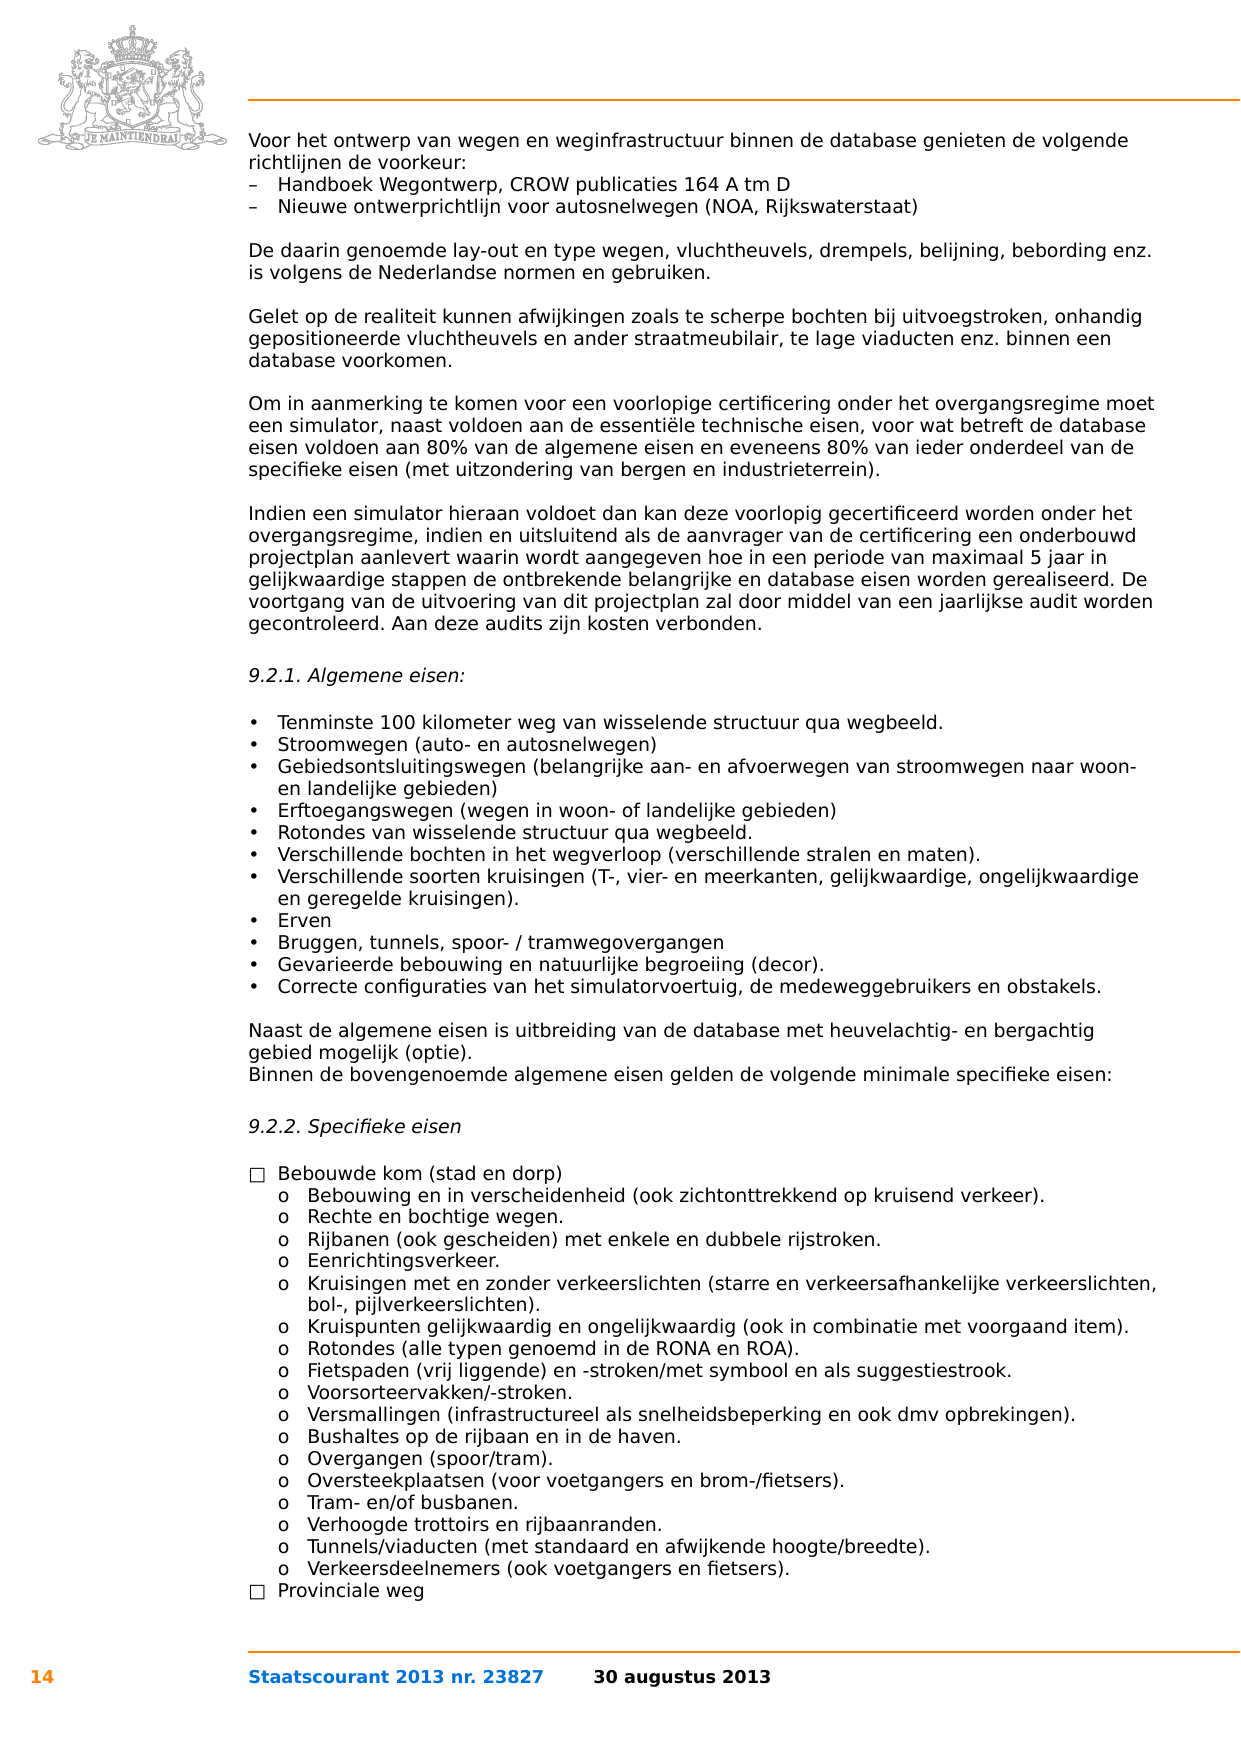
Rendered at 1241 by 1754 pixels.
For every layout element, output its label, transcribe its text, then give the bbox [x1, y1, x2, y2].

text Gelet op de realiteit kunnen afwijkingen zoals te scherpe bochten bij uitvoegstroken, onhandig gepositioneerde vluchtheuvels en ander straatmeubilair, te lage viaducten enz. binnen een database voorkomen. [248, 306, 1163, 371]
text – Handboek Wegontwerp, CROW publicaties 164 A tm D [248, 174, 1163, 196]
picture [38, 25, 227, 150]
text Voor het ontwerp van wegen en weginfrastructuur binnen de database genieten de volgende richtlijnen de voorkeur: [248, 130, 1163, 174]
text o Overgangen (spoor/tram). [278, 1448, 1163, 1470]
text o Voorsorteervakken/-stroken. [278, 1382, 1163, 1404]
text o Rotondes (alle typen genoemd in de RONA en ROA). [278, 1338, 1163, 1360]
text o Fietspaden (vrij liggende) en -stroken/met symbool en als suggestiestrook. [278, 1360, 1163, 1382]
text Naast de algemene eisen is uitbreiding van de database met heuvelachtig- en bergachtig gebied mogelijk (optie). [248, 1019, 1163, 1063]
text □ Bebouwde kom (stad en dorp) [248, 1162, 1163, 1184]
text • Verschillende soorten kruisingen (T-, vier- en meerkanten, gelijkwaardige, ongelijkwaardige en geregelde kruisingen). [248, 866, 1163, 910]
text – Nieuwe ontwerprichtlijn voor autosnelwegen (NOA, Rijkswaterstaat) [248, 196, 1163, 218]
text • Stroomwegen (auto- en autosnelwegen) [248, 734, 1163, 756]
text o Rechte en bochtige wegen. [278, 1206, 1163, 1228]
text • Gevarieerde bebouwing en natuurlijke begroeiing (decor). [248, 954, 1163, 976]
subtitle 9.2.1. Algemene eisen: [248, 665, 1163, 687]
text Om in aanmerking te komen voor een voorlopige certificering onder het overgangsregime moet een simulator, naast voldoen aan de essentiële technische eisen, voor wat betreft de database eisen voldoen aan 80% van de algemene eisen en eveneens 80% van ieder onderdeel van de specifieke eisen (met uitzondering van bergen en industrieterrein). [248, 393, 1163, 481]
text o Eenrichtingsverkeer. [278, 1250, 1163, 1272]
text o Bushaltes op de rijbaan en in de haven. [278, 1426, 1163, 1448]
text • Correcte configuraties van het simulatorvoertuig, de medeweggebruikers en obstakels. [248, 976, 1163, 998]
text o Rijbanen (ook gescheiden) met enkele en dubbele rijstroken. [278, 1228, 1163, 1250]
text o Oversteekplaatsen (voor voetgangers en brom-/fietsers). [278, 1470, 1163, 1492]
text • Erftoegangswegen (wegen in woon- of landelijke gebieden) [248, 800, 1163, 822]
text o Tram- en/of busbanen. [278, 1492, 1163, 1514]
text • Bruggen, tunnels, spoor- / tramwegovergangen [248, 932, 1163, 954]
text • Verschillende bochten in het wegverloop (verschillende stralen en maten). [248, 844, 1163, 866]
subtitle 9.2.2. Specifieke eisen [248, 1116, 1163, 1137]
text o Kruisingen met en zonder verkeerslichten (starre en verkeersafhankelijke verkeerslichten, bol-, pijlverkeerslichten). [278, 1272, 1163, 1316]
text • Tenminste 100 kilometer weg van wisselende structuur qua wegbeeld. [248, 712, 1163, 734]
text o Versmallingen (infrastructureel als snelheidsbeperking en ook dmv opbrekingen). [278, 1404, 1163, 1426]
text o Kruispunten gelijkwaardig en ongelijkwaardig (ook in combinatie met voorgaand item). [278, 1316, 1163, 1338]
text o Tunnels/viaducten (met standaard en afwijkende hoogte/breedte). [278, 1536, 1163, 1558]
text o Verkeersdeelnemers (ook voetgangers en fietsers). [278, 1558, 1163, 1580]
text o Verhoogde trottoirs en rijbaanranden. [278, 1514, 1163, 1536]
text • Gebiedsontsluitingswegen (belangrijke aan- en afvoerwegen van stroomwegen naar woon- en landelijke gebieden) [248, 756, 1163, 800]
text Indien een simulator hieraan voldoet dan kan deze voorlopig gecertificeerd worden onder het overgangsregime, indien en uitsluitend als de aanvrager van de certificering een onderbouwd projectplan aanlevert waarin wordt aangegeven hoe in een periode van maximaal 5 jaar in gelijkwaardige stappen de ontbrekende belangrijke en database eisen worden gerealiseerd. De voortgang van de uitvoering van dit projectplan zal door middel van een jaarlijkse audit worden gecontroleerd. Aan deze audits zijn kosten verbonden. [248, 503, 1163, 635]
text • Rotondes van wisselende structuur qua wegbeeld. [248, 822, 1163, 844]
text o Bebouwing en in verscheidenheid (ook zichtonttrekkend op kruisend verkeer). [278, 1184, 1163, 1206]
text □ Provinciale weg [248, 1580, 1163, 1602]
text De daarin genoemde lay-out en type wegen, vluchtheuvels, drempels, belijning, bebording enz. is volgens de Nederlandse normen en gebruiken. [248, 240, 1163, 284]
text Binnen de bovengenoemde algemene eisen gelden de volgende minimale specifieke eisen: [248, 1063, 1163, 1086]
text • Erven [248, 910, 1163, 932]
